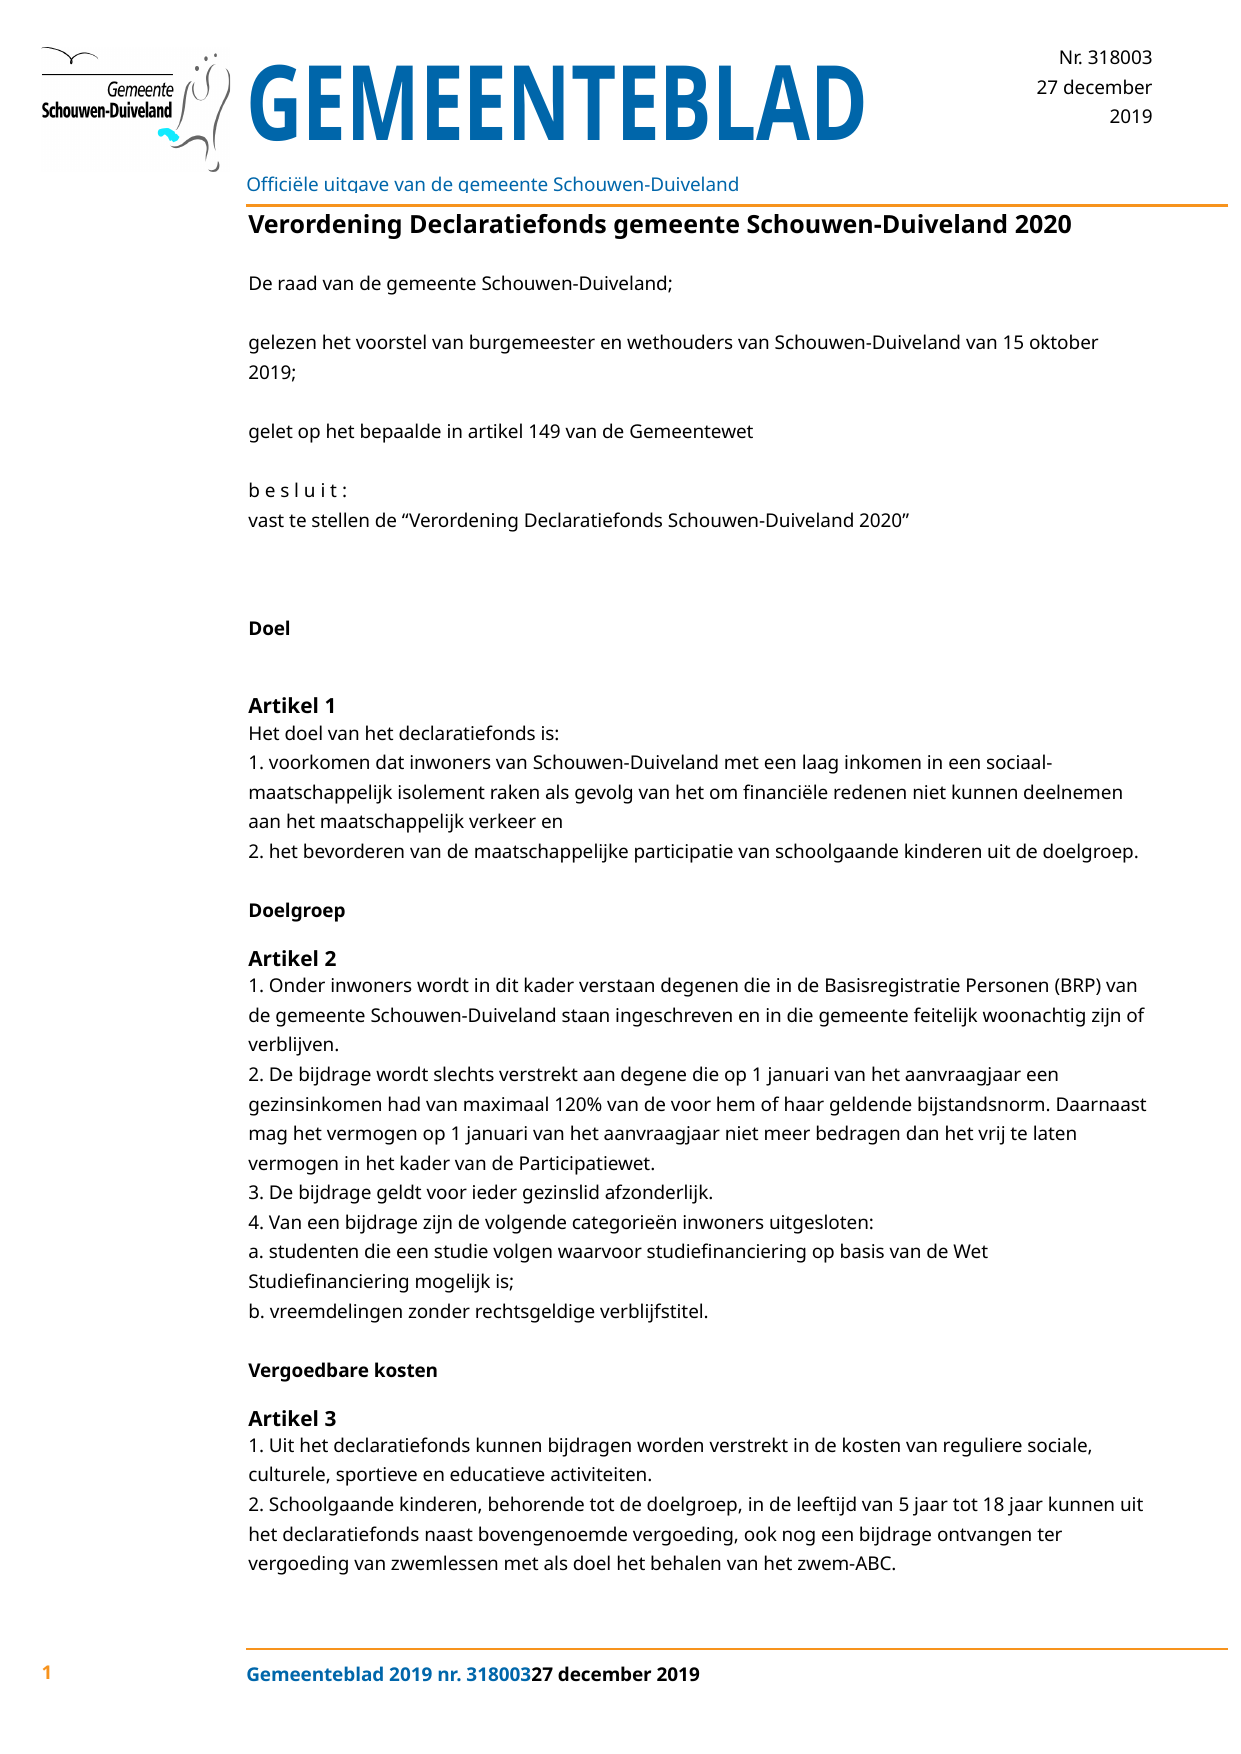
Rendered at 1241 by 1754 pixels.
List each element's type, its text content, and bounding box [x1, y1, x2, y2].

text 2. De bijdrage wordt slechts verstrekt aan degene die op 1 januari van het aanvraagjaar een gezinsinkomen had van maximaal 120% van de voor hem of haar geldende bijstandsnorm. Daarnaast mag het vermogen op 1 januari van het aanvraagjaar niet meer bedragen dan het vrij te laten vermogen in het kader van de Participatiewet. [248, 1061, 1152, 1176]
text 3. De bijdrage geldt voor ieder gezinslid afzonderlijk. [248, 1179, 1152, 1205]
text Artikel 1 [248, 692, 1152, 720]
text Doelgroep [248, 897, 1152, 923]
text Het doel van het declaratiefonds is: [248, 720, 1152, 746]
text gelezen het voorstel van burgemeester en wethouders van Schouwen-Duiveland van 15 oktober 2019; [248, 329, 1152, 385]
text Doel [248, 615, 1152, 641]
text 4. Van een bijdrage zijn de volgende categorieën inwoners uitgesloten: [248, 1209, 1152, 1235]
text 1. Onder inwoners wordt in dit kader verstaan degenen die in de Basisregistratie Personen (BRP) van de gemeente Schouwen-Duiveland staan ingeschreven en in die gemeente feitelijk woonachtig zijn of verblijven. [248, 972, 1152, 1057]
text Verordening Declaratiefonds gemeente Schouwen-Duiveland 2020 [248, 207, 1152, 241]
text b e s l u i t : [248, 477, 1152, 503]
text Vergoedbare kosten [248, 1357, 1152, 1383]
text Artikel 3 [248, 1404, 1152, 1432]
text De raad van de gemeente Schouwen-Duiveland; [248, 270, 1152, 296]
text a. studenten die een studie volgen waarvoor studiefinanciering op basis van de Wet Studiefinanciering mogelijk is; [248, 1239, 1152, 1294]
text b. vreemdelingen zonder rechtsgeldige verblijfstitel. [248, 1298, 1152, 1324]
text Artikel 2 [248, 944, 1152, 972]
text 2. het bevorderen van de maatschappelijke participatie van schoolgaande kinderen uit de doelgroep. [248, 838, 1152, 864]
text 2. Schoolgaande kinderen, behorende tot de doelgroep, in de leeftijd van 5 jaar tot 18 jaar kunnen uit het declaratiefonds naast bovengenoemde vergoeding, ook nog een bijdrage ontvangen ter vergoeding van zwemlessen met als doel het behalen van het zwem-ABC. [248, 1491, 1152, 1576]
text gelet op het bepaalde in artikel 149 van de Gemeentewet [248, 418, 1152, 444]
picture [41, 47, 231, 172]
text 1. voorkomen dat inwoners van Schouwen-Duiveland met een laag inkomen in een sociaal-maatschappelijk isolement raken als gevolg van het om financiële redenen niet kunnen deelnemen aan het maatschappelijk verkeer en [248, 749, 1152, 834]
text 1. Uit het declaratiefonds kunnen bijdragen worden verstrekt in de kosten van reguliere sociale, culturele, sportieve en educatieve activiteiten. [248, 1432, 1152, 1487]
text vast te stellen de “Verordening Declaratiefonds Schouwen-Duiveland 2020” [248, 507, 1152, 533]
